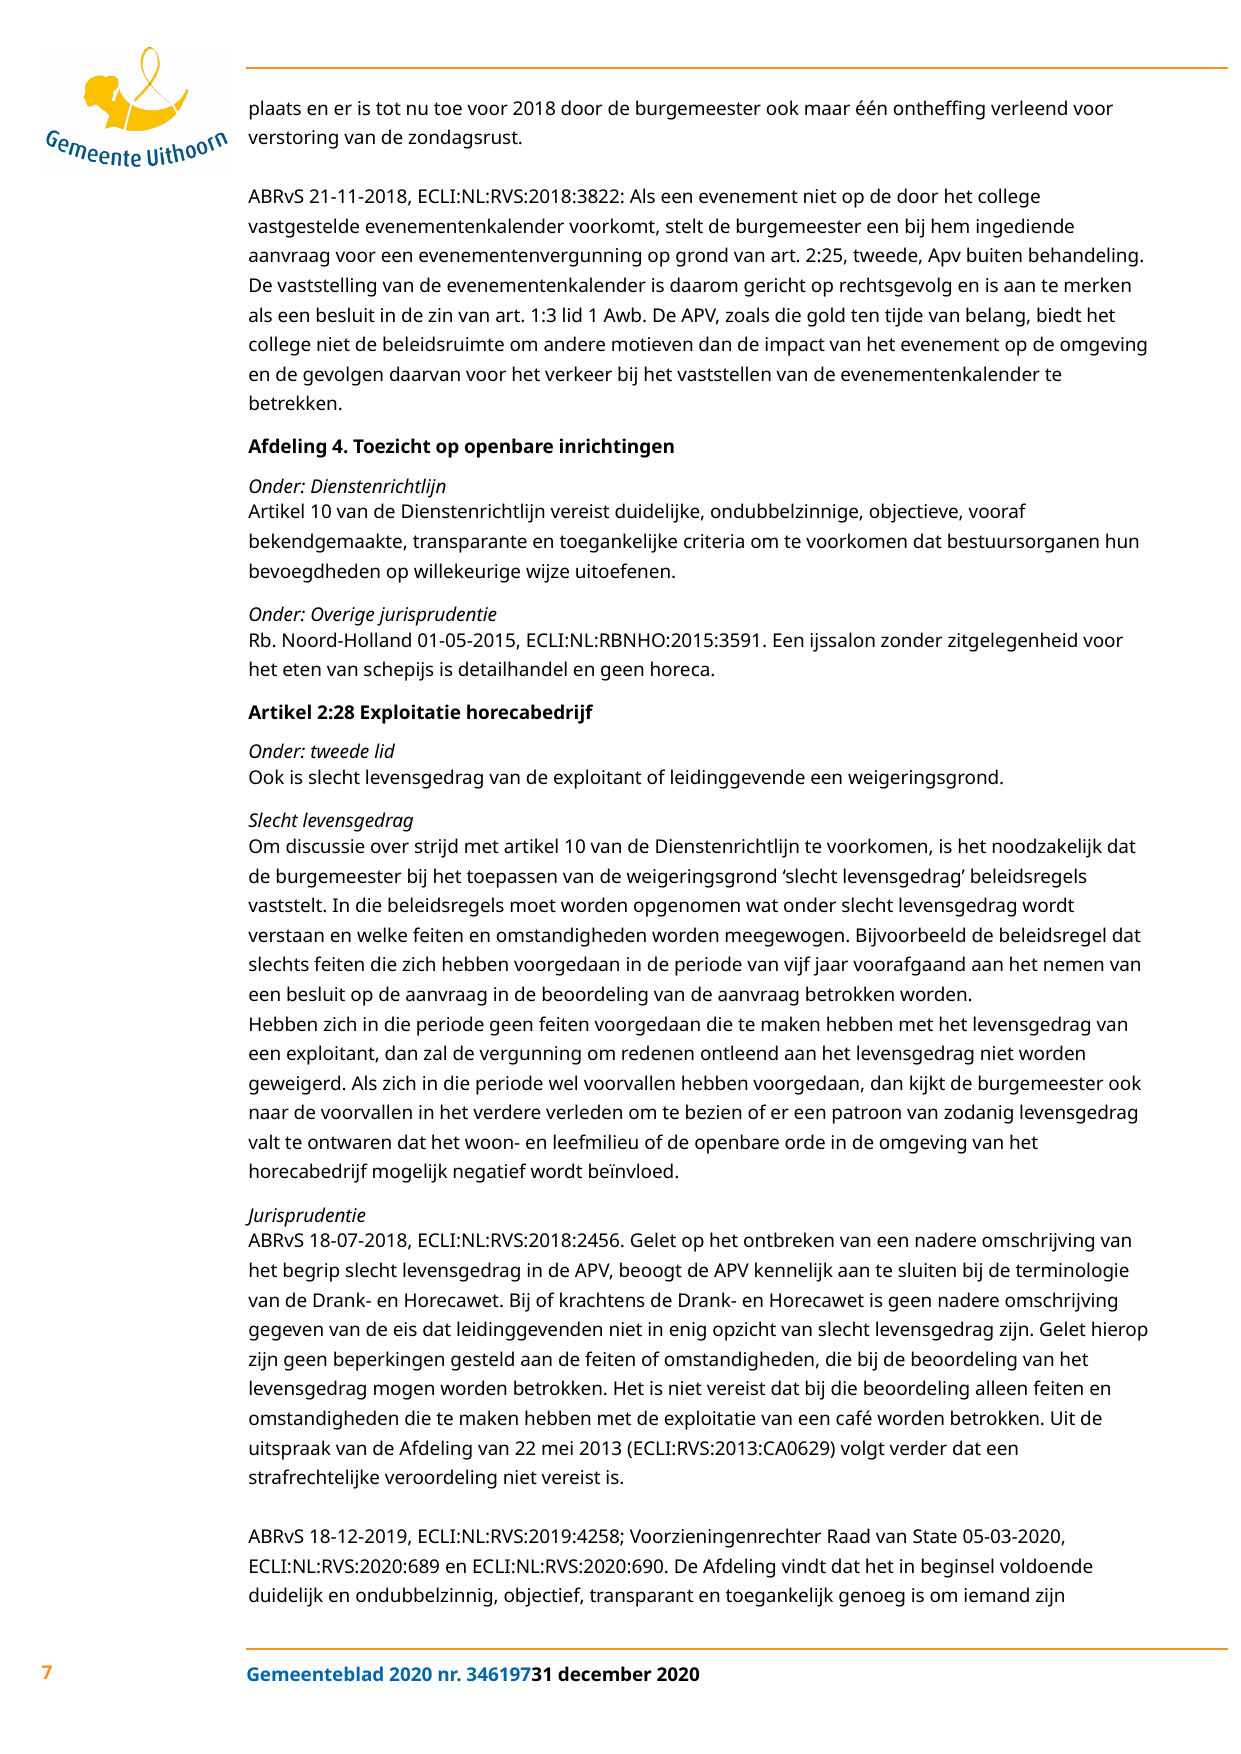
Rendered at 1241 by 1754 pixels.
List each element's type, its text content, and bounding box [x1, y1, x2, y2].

text Rb. Noord-Holland 01-05-2015, ECLI:NL:RBNHO:2015:3591. Een ijssalon zonder zitgelegenheid voor het eten van schepijs is detailhandel en geen horeca. [248, 627, 1152, 682]
text plaats en er is tot nu toe voor 2018 door de burgemeester ook maar één ontheffing verleend voor verstoring van de zondagsrust. [248, 95, 1152, 150]
text Artikel 10 van de Dienstenrichtlijn vereist duidelijke, ondubbelzinnige, objectieve, vooraf bekendgemaakte, transparante en toegankelijke criteria om te voorkomen dat bestuursorganen hun bevoegdheden op willekeurige wijze uitoefenen. [248, 499, 1152, 584]
text Om discussie over strijd met artikel 10 van de Dienstenrichtlijn te voorkomen, is het noodzakelijk dat de burgemeester bij het toepassen van de weigeringsgrond ‘slecht levensgedrag’ beleidsregels vaststelt. In die beleidsregels moet worden opgenomen wat onder slecht levensgedrag wordt verstaan en welke feiten en omstandigheden worden meegewogen. Bijvoorbeeld de beleidsregel dat slechts feiten die zich hebben voorgedaan in de periode van vijf jaar voorafgaand aan het nemen van een besluit op de aanvraag in de beoordeling van de aanvraag betrokken worden. [248, 833, 1152, 1007]
text ABRvS 21-11-2018, ECLI:NL:RVS:2018:3822: Als een evenement niet op de door het college vastgestelde evenementenkalender voorkomt, stelt de burgemeester een bij hem ingediende aanvraag voor een evenementenvergunning op grond van art. 2:25, tweede, Apv buiten behandeling. De vaststelling van de evenementenkalender is daarom gericht op rechtsgevolg en is aan te merken als een besluit in de zin van art. 1:3 lid 1 Awb. De APV, zoals die gold ten tijde van belang, biedt het college niet de beleidsruimte om andere motieven dan de impact van het evenement op de omgeving en de gevolgen daarvan voor het verkeer bij het vaststellen van de evenementenkalender te betrekken. [248, 183, 1152, 416]
text Onder: Overige jurisprudentie [248, 601, 1152, 627]
picture [41, 47, 231, 172]
text ABRvS 18-12-2019, ECLI:NL:RVS:2019:4258; Voorzieningenrechter Raad van State 05-03-2020, ECLI:NL:RVS:2020:689 en ECLI:NL:RVS:2020:690. De Afdeling vindt dat het in beginsel voldoende duidelijk en ondubbelzinnig, objectief, transparant en toegankelijk genoeg is om iemand zijn [248, 1523, 1152, 1608]
text Afdeling 4. Toezicht op openbare inrichtingen [248, 434, 1152, 459]
text Ook is slecht levensgedrag van de exploitant of leidinggevende een weigeringsgrond. [248, 764, 1152, 790]
text Onder: Dienstenrichtlijn [248, 473, 1152, 499]
text Jurisprudentie [248, 1202, 1152, 1228]
text ABRvS 18-07-2018, ECLI:NL:RVS:2018:2456. Gelet op het ontbreken van een nadere omschrijving van het begrip slecht levensgedrag in de APV, beoogt de APV kennelijk aan te sluiten bij de terminologie van de Drank- en Horecawet. Bij of krachtens de Drank- en Horecawet is geen nadere omschrijving gegeven van de eis dat leidinggevenden niet in enig opzicht van slecht levensgedrag zijn. Gelet hierop zijn geen beperkingen gesteld aan de feiten of omstandigheden, die bij de beoordeling van het levensgedrag mogen worden betrokken. Het is niet vereist dat bij die beoordeling alleen feiten en omstandigheden die te maken hebben met de exploitatie van een café worden betrokken. Uit de uitspraak van de Afdeling van 22 mei 2013 (ECLI:RVS:2013:CA0629) volgt verder dat een strafrechtelijke veroordeling niet vereist is. [248, 1228, 1152, 1490]
text Hebben zich in die periode geen feiten voorgedaan die te maken hebben met het levensgedrag van een exploitant, dan zal de vergunning om redenen ontleend aan het levensgedrag niet worden geweigerd. Als zich in die periode wel voorvallen hebben voorgedaan, dan kijkt de burgemeester ook naar de voorvallen in het verdere verleden om te bezien of er een patroon van zodanig levensgedrag valt te ontwaren dat het woon- en leefmilieu of de openbare orde in de omgeving van het horecabedrijf mogelijk negatief wordt beïnvloed. [248, 1011, 1152, 1184]
text Artikel 2:28 Exploitatie horecabedrijf [248, 699, 1152, 725]
text Onder: tweede lid [248, 739, 1152, 764]
text Slecht levensgedrag [248, 808, 1152, 833]
